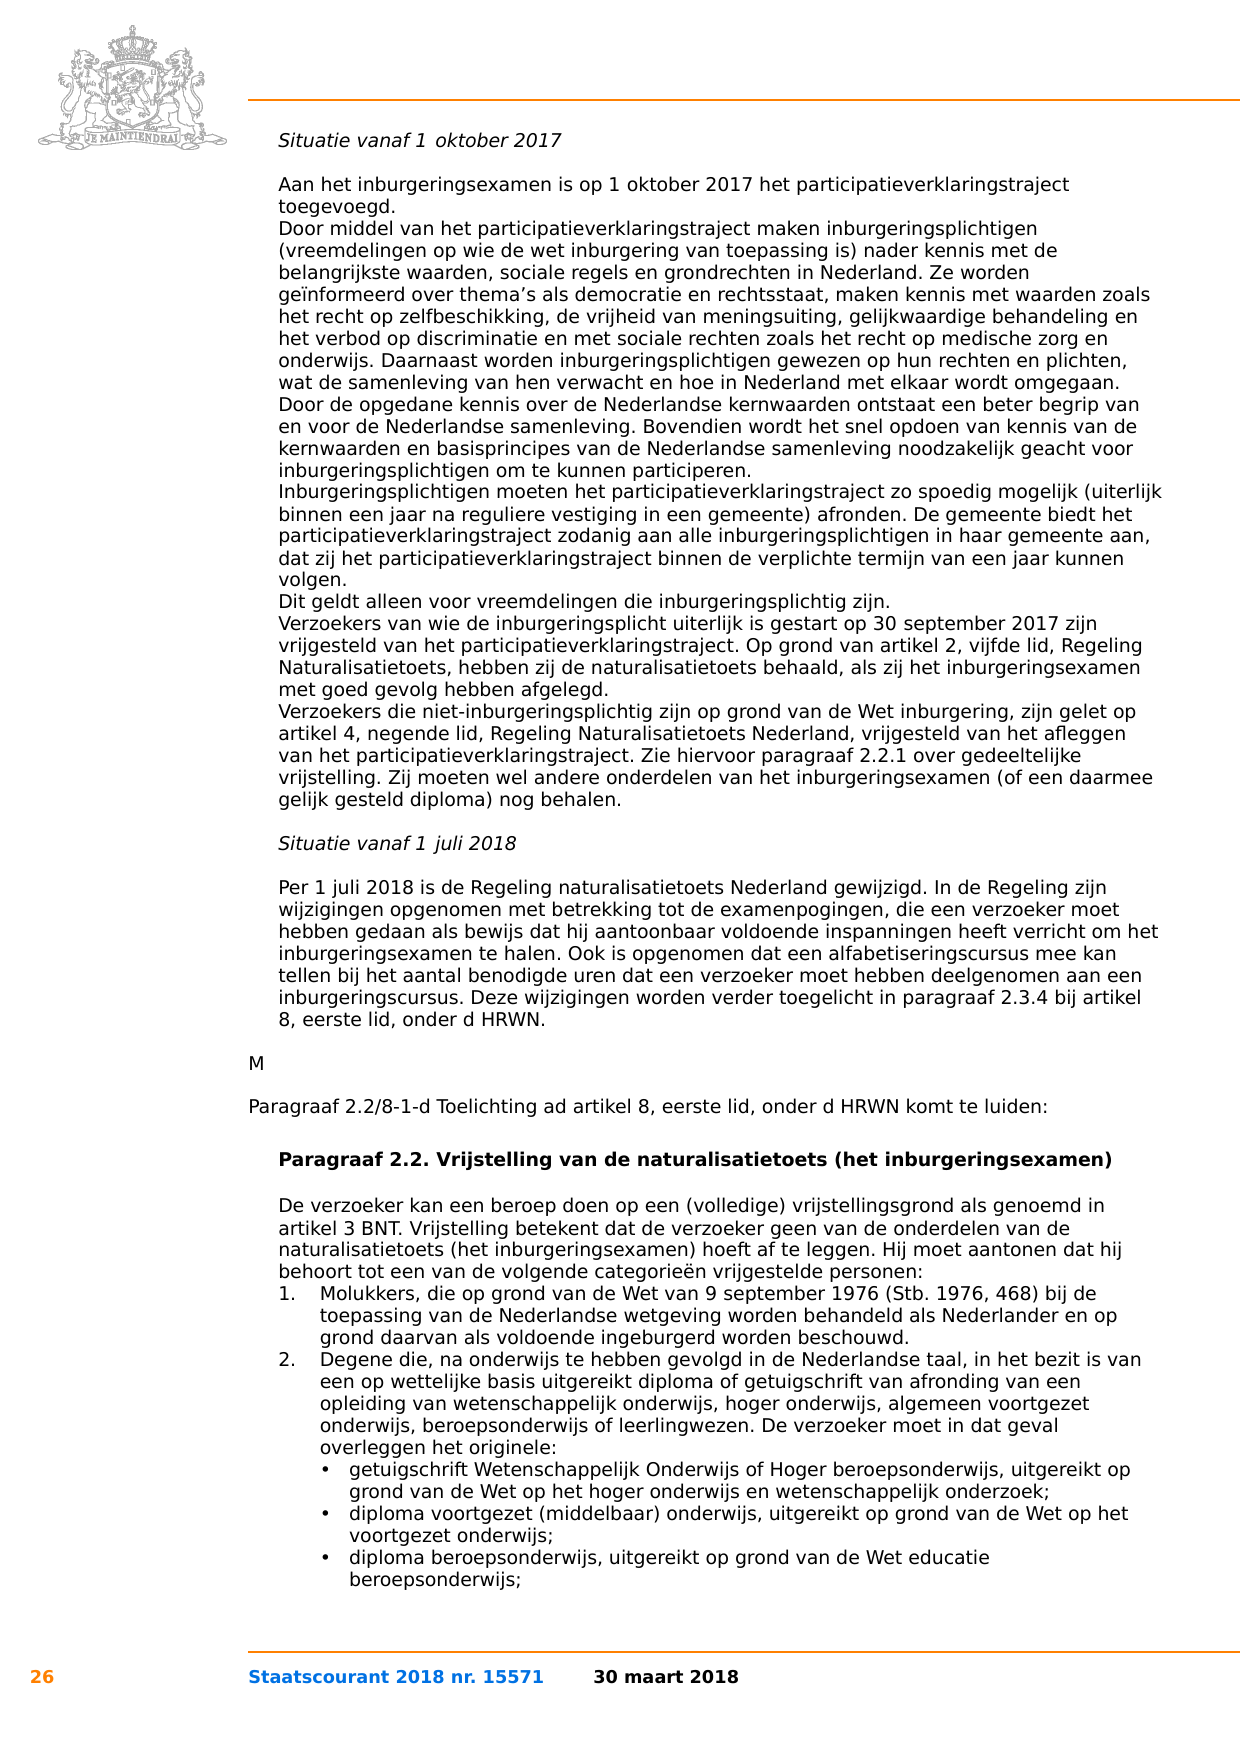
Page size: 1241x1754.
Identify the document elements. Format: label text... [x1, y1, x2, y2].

text • getuigschrift Wetenschappelijk Onderwijs of Hoger beroepsonderwijs, uitgereikt op grond van de Wet op het hoger onderwijs en wetenschappelijk onderzoek; [319, 1459, 1163, 1503]
text De verzoeker kan een beroep doen op een (volledige) vrijstellingsgrond als genoemd in artikel 3 BNT. Vrijstelling betekent dat de verzoeker geen van de onderdelen van de naturalisatietoets (het inburgeringsexamen) hoeft af te leggen. Hij moet aantonen dat hij behoort tot een van de volgende categorieën vrijgestelde personen: [278, 1195, 1163, 1283]
text Aan het inburgeringsexamen is op 1 oktober 2017 het participatieverklaringstraject toegevoegd. [278, 174, 1163, 218]
text M [248, 1053, 1163, 1074]
text Verzoekers die niet-inburgeringsplichtig zijn op grond van de Wet inburgering, zijn gelet op artikel 4, negende lid, Regeling Naturalisatietoets Nederland, vrijgesteld van het afleggen van het participatieverklaringstraject. Zie hiervoor paragraaf 2.2.1 over gedeeltelijke vrijstelling. Zij moeten wel andere onderdelen van het inburgeringsexamen (of een daarmee gelijk gesteld diploma) nog behalen. [278, 701, 1163, 811]
text Door de opgedane kennis over de Nederlandse kernwaarden ontstaat een beter begrip van en voor de Nederlandse samenleving. Bovendien wordt het snel opdoen van kennis van de kernwaarden en basisprincipes van de Nederlandse samenleving noodzakelijk geacht voor inburgeringsplichtigen om te kunnen participeren. [278, 393, 1163, 481]
subtitle Paragraaf 2.2. Vrijstelling van de naturalisatietoets (het inburgeringsexamen) [278, 1148, 1163, 1170]
text 2. Degene die, na onderwijs te hebben gevolgd in de Nederlandse taal, in het bezit is van een op wettelijke basis uitgereikt diploma of getuigschrift van afronding van een opleiding van wetenschappelijk onderwijs, hoger onderwijs, algemeen voortgezet onderwijs, beroepsonderwijs of leerlingwezen. De verzoeker moet in dat geval overleggen het originele: [278, 1349, 1163, 1459]
text Per 1 juli 2018 is de Regeling naturalisatietoets Nederland gewijzigd. In de Regeling zijn wijzigingen opgenomen met betrekking tot de examenpogingen, die een verzoeker moet hebben gedaan als bewijs dat hij aantoonbaar voldoende inspanningen heeft verricht om het inburgeringsexamen te halen. Ook is opgenomen dat een alfabetiseringscursus mee kan tellen bij het aantal benodigde uren dat een verzoeker moet hebben deelgenomen aan een inburgeringscursus. Deze wijzigingen worden verder toegelicht in paragraaf 2.3.4 bij artikel 8, eerste lid, onder d HRWN. [278, 877, 1163, 1031]
subtitle Situatie vanaf 1 oktober 2017 [278, 130, 1163, 152]
text Verzoekers van wie de inburgeringsplicht uiterlijk is gestart op 30 september 2017 zijn vrijgesteld van het participatieverklaringstraject. Op grond van artikel 2, vijfde lid, Regeling Naturalisatietoets, hebben zij de naturalisatietoets behaald, als zij het inburgeringsexamen met goed gevolg hebben afgelegd. [278, 613, 1163, 701]
picture [38, 25, 227, 150]
text 1. Molukkers, die op grond van de Wet van 9 september 1976 (Stb. 1976, 468) bij de toepassing van de Nederlandse wetgeving worden behandeld als Nederlander en op grond daarvan als voldoende ingeburgerd worden beschouwd. [278, 1283, 1163, 1349]
subtitle Situatie vanaf 1 juli 2018 [278, 833, 1163, 855]
text Dit geldt alleen voor vreemdelingen die inburgeringsplichtig zijn. [278, 591, 1163, 613]
text • diploma voortgezet (middelbaar) onderwijs, uitgereikt op grond van de Wet op het voortgezet onderwijs; [319, 1503, 1163, 1547]
text Paragraaf 2.2/8-1-d Toelichting ad artikel 8, eerste lid, onder d HRWN komt te luiden: [248, 1096, 1163, 1118]
text Door middel van het participatieverklaringstraject maken inburgeringsplichtigen (vreemdelingen op wie de wet inburgering van toepassing is) nader kennis met de belangrijkste waarden, sociale regels en grondrechten in Nederland. Ze worden geïnformeerd over thema’s als democratie en rechtsstaat, maken kennis met waarden zoals het recht op zelfbeschikking, de vrijheid van meningsuiting, gelijkwaardige behandeling en het verbod op discriminatie en met sociale rechten zoals het recht op medische zorg en onderwijs. Daarnaast worden inburgeringsplichtigen gewezen op hun rechten en plichten, wat de samenleving van hen verwacht en hoe in Nederland met elkaar wordt omgegaan. [278, 218, 1163, 393]
text • diploma beroepsonderwijs, uitgereikt op grond van de Wet educatie beroepsonderwijs; [319, 1547, 1163, 1591]
text Inburgeringsplichtigen moeten het participatieverklaringstraject zo spoedig mogelijk (uiterlijk binnen een jaar na reguliere vestiging in een gemeente) afronden. De gemeente biedt het participatieverklaringstraject zodanig aan alle inburgeringsplichtigen in haar gemeente aan, dat zij het participatieverklaringstraject binnen de verplichte termijn van een jaar kunnen volgen. [278, 481, 1163, 591]
